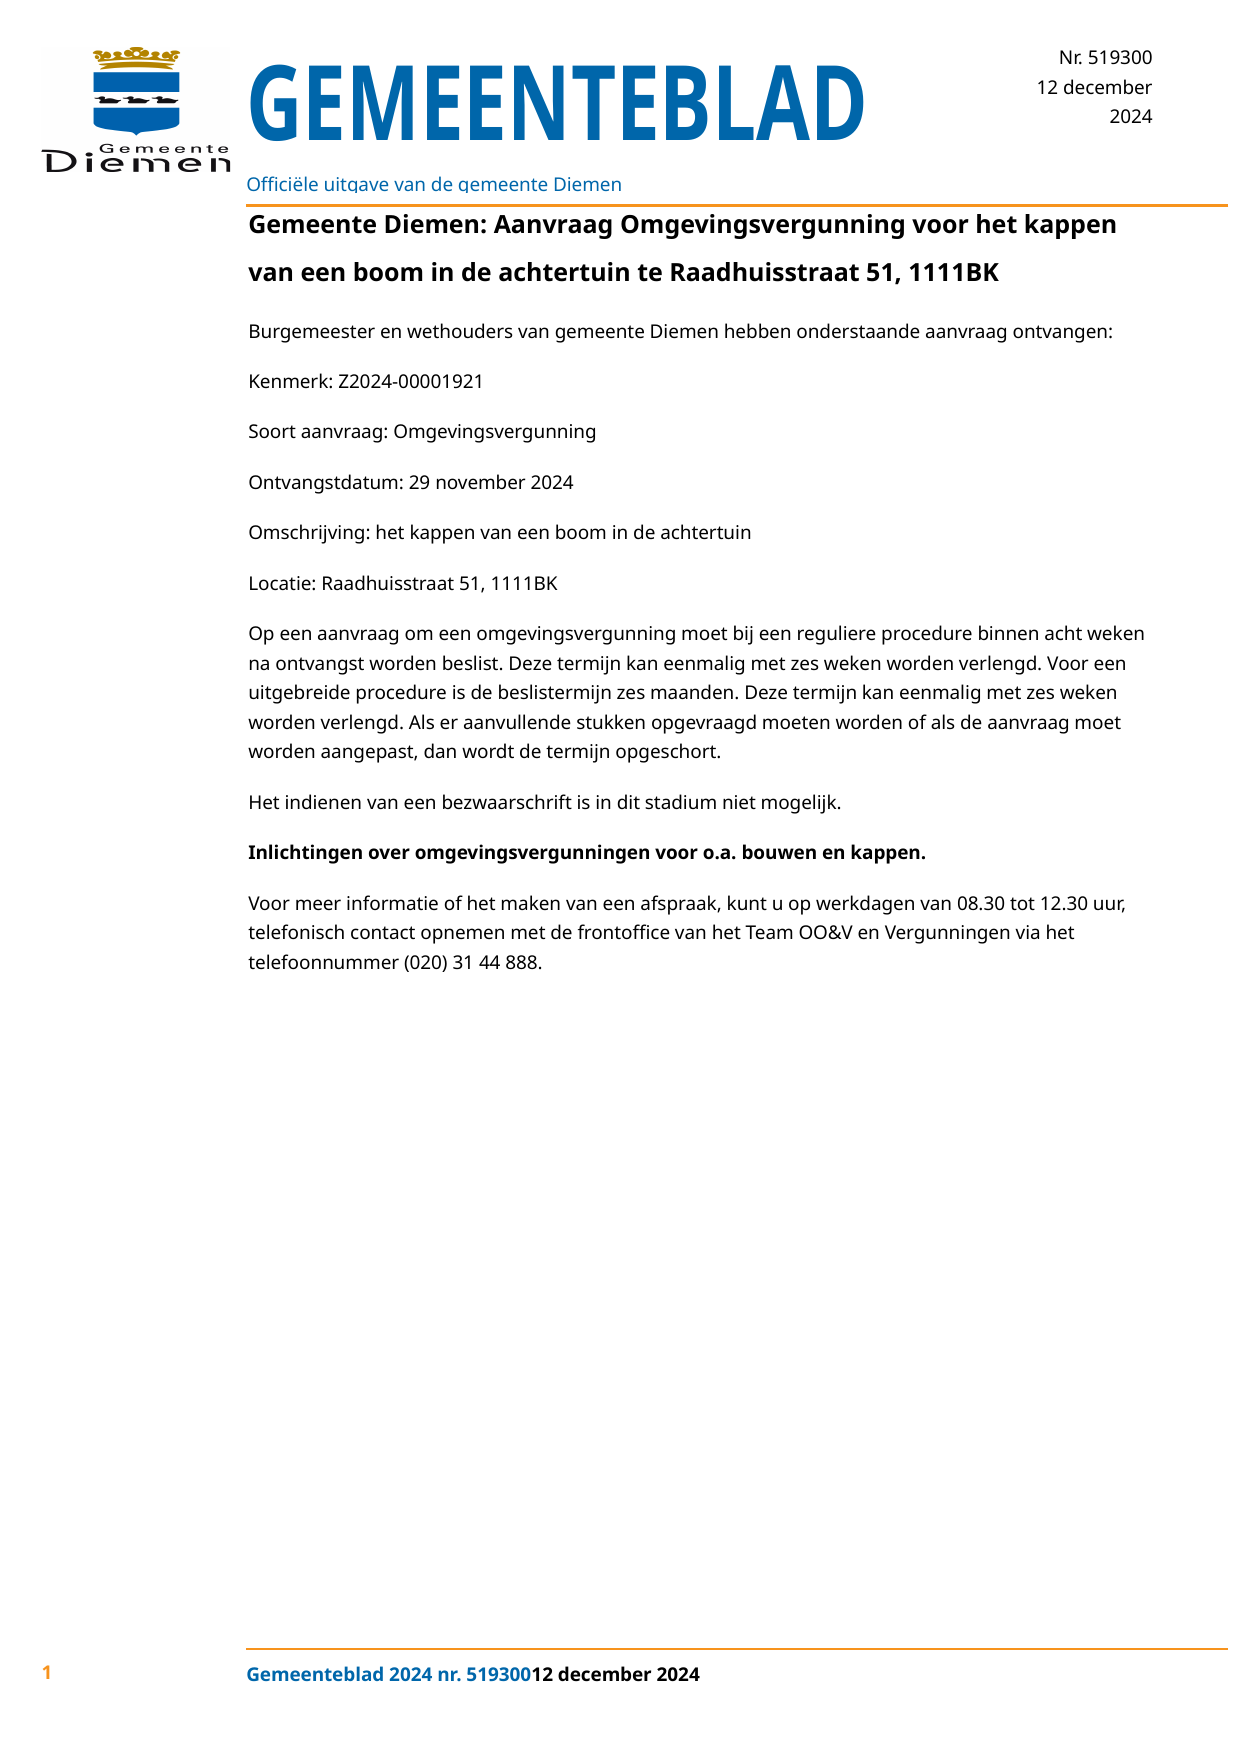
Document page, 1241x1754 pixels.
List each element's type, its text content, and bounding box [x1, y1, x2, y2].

text Locatie: Raadhuisstraat 51, 1111BK [248, 570, 1152, 596]
text Inlichtingen over omgevingsvergunningen voor o.a. bouwen en kappen. [248, 839, 1152, 865]
text Soort aanvraag: Omgevingsvergunning [248, 419, 1152, 444]
text Omschrijving: het kappen van een boom in de achtertuin [248, 519, 1152, 545]
text Op een aanvraag om een omgevingsvergunning moet bij een reguliere procedure binnen acht weken na ontvangst worden beslist. Deze termijn kan eenmalig met zes weken worden verlengd. Voor een uitgebreide procedure is de beslistermijn zes maanden. Deze termijn kan eenmalig met zes weken worden verlengd. Als er aanvullende stukken opgevraagd moeten worden of als de aanvraag moet worden aangepast, dan wordt de termijn opgeschort. [248, 620, 1152, 764]
text Kenmerk: Z2024-00001921 [248, 368, 1152, 394]
picture [41, 47, 231, 172]
text Voor meer informatie of het maken van een afspraak, kunt u op werkdagen van 08.30 tot 12.30 uur, telefonisch contact opnemen met de frontoffice van het Team OO&V en Vergunningen via het telefoonnummer (020) 31 44 888. [248, 890, 1152, 975]
text Gemeente Diemen: Aanvraag Omgevingsvergunning voor het kappen van een boom in de achtertuin te Raadhuisstraat 51, 1111BK [248, 207, 1152, 288]
text Het indienen van een bezwaarschrift is in dit stadium niet mogelijk. [248, 789, 1152, 815]
text Burgemeester en wethouders van gemeente Diemen hebben onderstaande aanvraag ontvangen: [248, 318, 1152, 344]
text Ontvangstdatum: 29 november 2024 [248, 469, 1152, 495]
